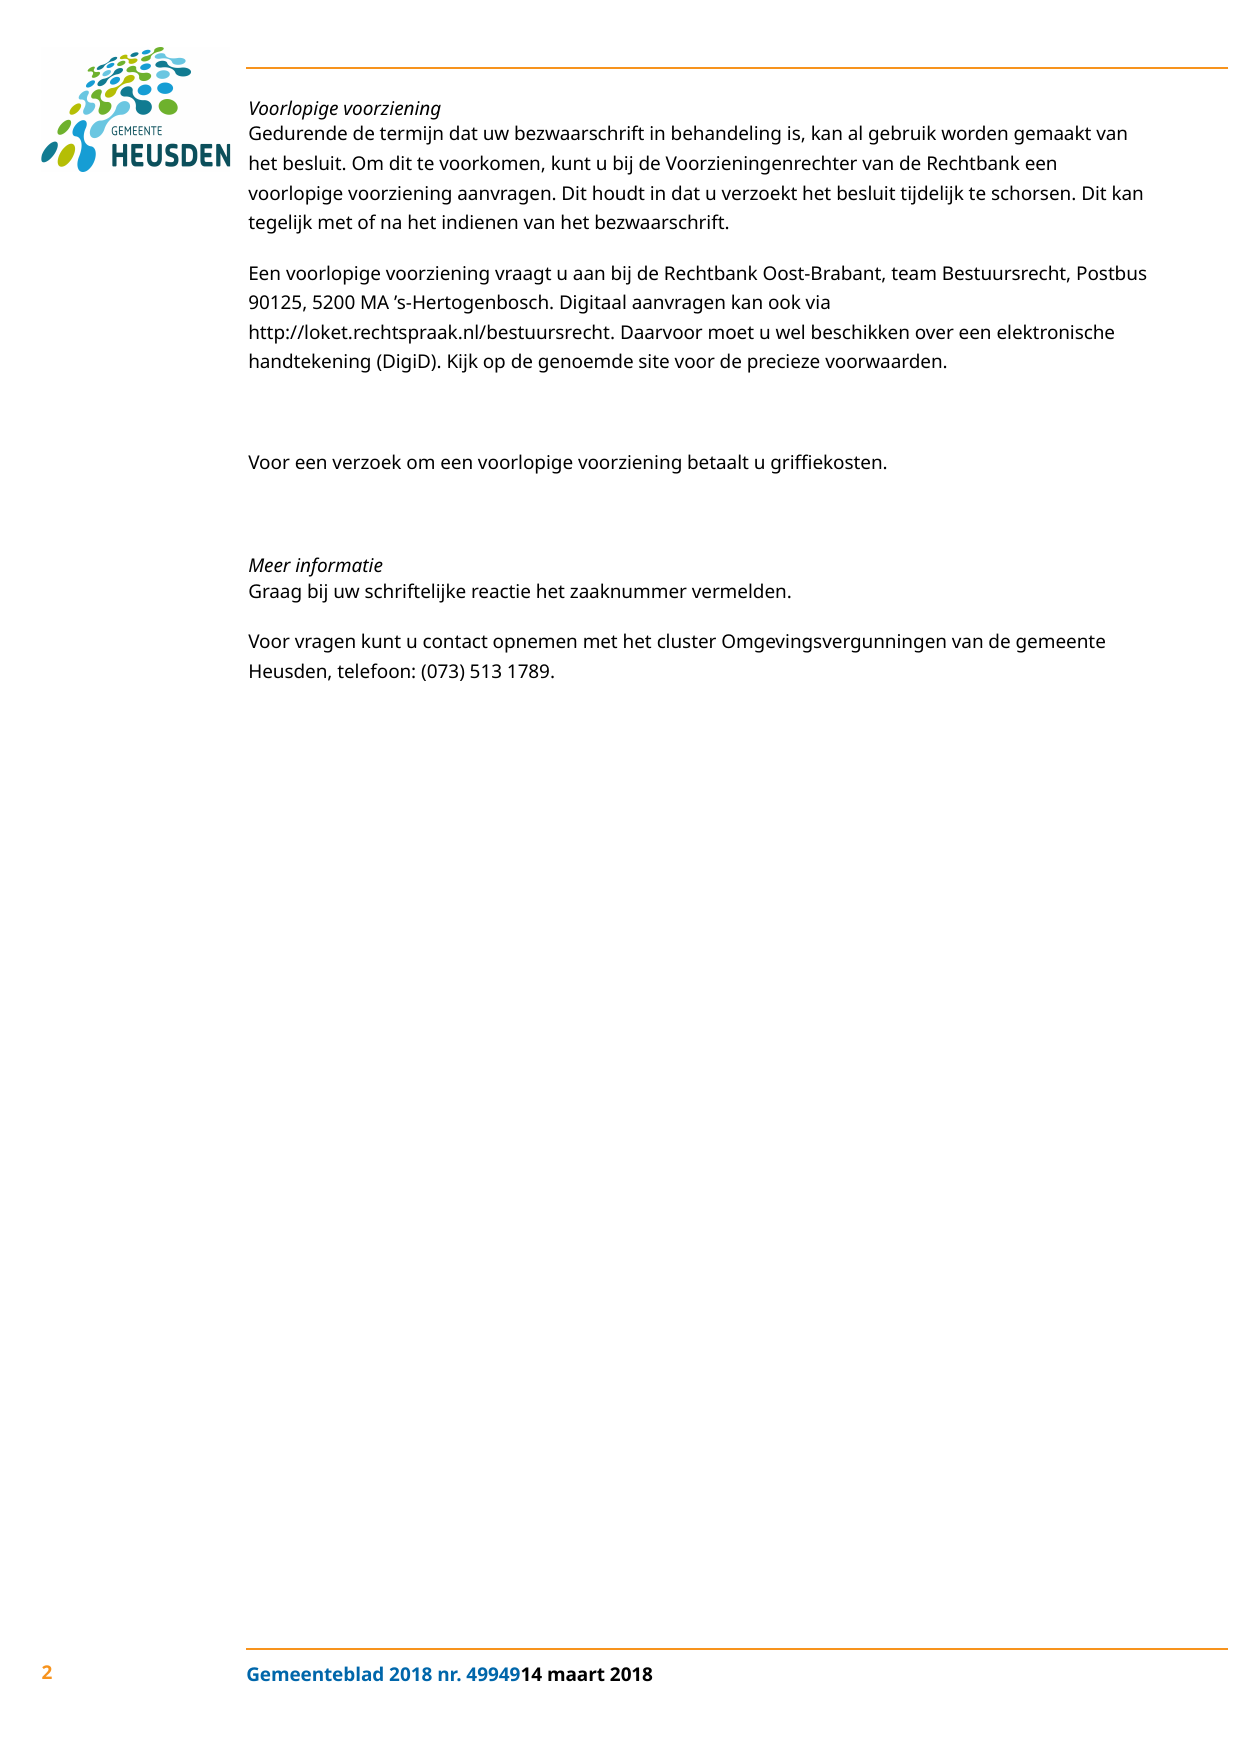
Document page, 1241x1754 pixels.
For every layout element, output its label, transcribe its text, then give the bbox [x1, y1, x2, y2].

text Voorlopige voorziening [248, 95, 1152, 121]
picture [41, 47, 231, 172]
text Een voorlopige voorziening vraagt u aan bij de Rechtbank Oost-Brabant, team Bestuursrecht, Postbus 90125, 5200 MA ’s-Hertogenbosch. Digitaal aanvragen kan ook via http://loket.rechtspraak.nl/bestuursrecht. Daarvoor moet u wel beschikken over een elektronische handtekening (DigiD). Kijk op de genoemde site voor de precieze voorwaarden. [248, 260, 1152, 374]
text Meer informatie [248, 552, 1152, 578]
text Voor een verzoek om een voorlopige voorziening betaalt u griffiekosten. [248, 449, 1152, 475]
text Gedurende de termijn dat uw bezwaarschrift in behandeling is, kan al gebruik worden gemaakt van het besluit. Om dit te voorkomen, kunt u bij de Voorzieningenrechter van de Rechtbank een voorlopige voorziening aanvragen. Dit houdt in dat u verzoekt het besluit tijdelijk te schorsen. Dit kan tegelijk met of na het indienen van het bezwaarschrift. [248, 121, 1152, 235]
text Voor vragen kunt u contact opnemen met het cluster Omgevingsvergunningen van de gemeente Heusden, telefoon: (073) 513 1789. [248, 629, 1152, 684]
text Graag bij uw schriftelijke reactie het zaaknummer vermelden. [248, 578, 1152, 604]
